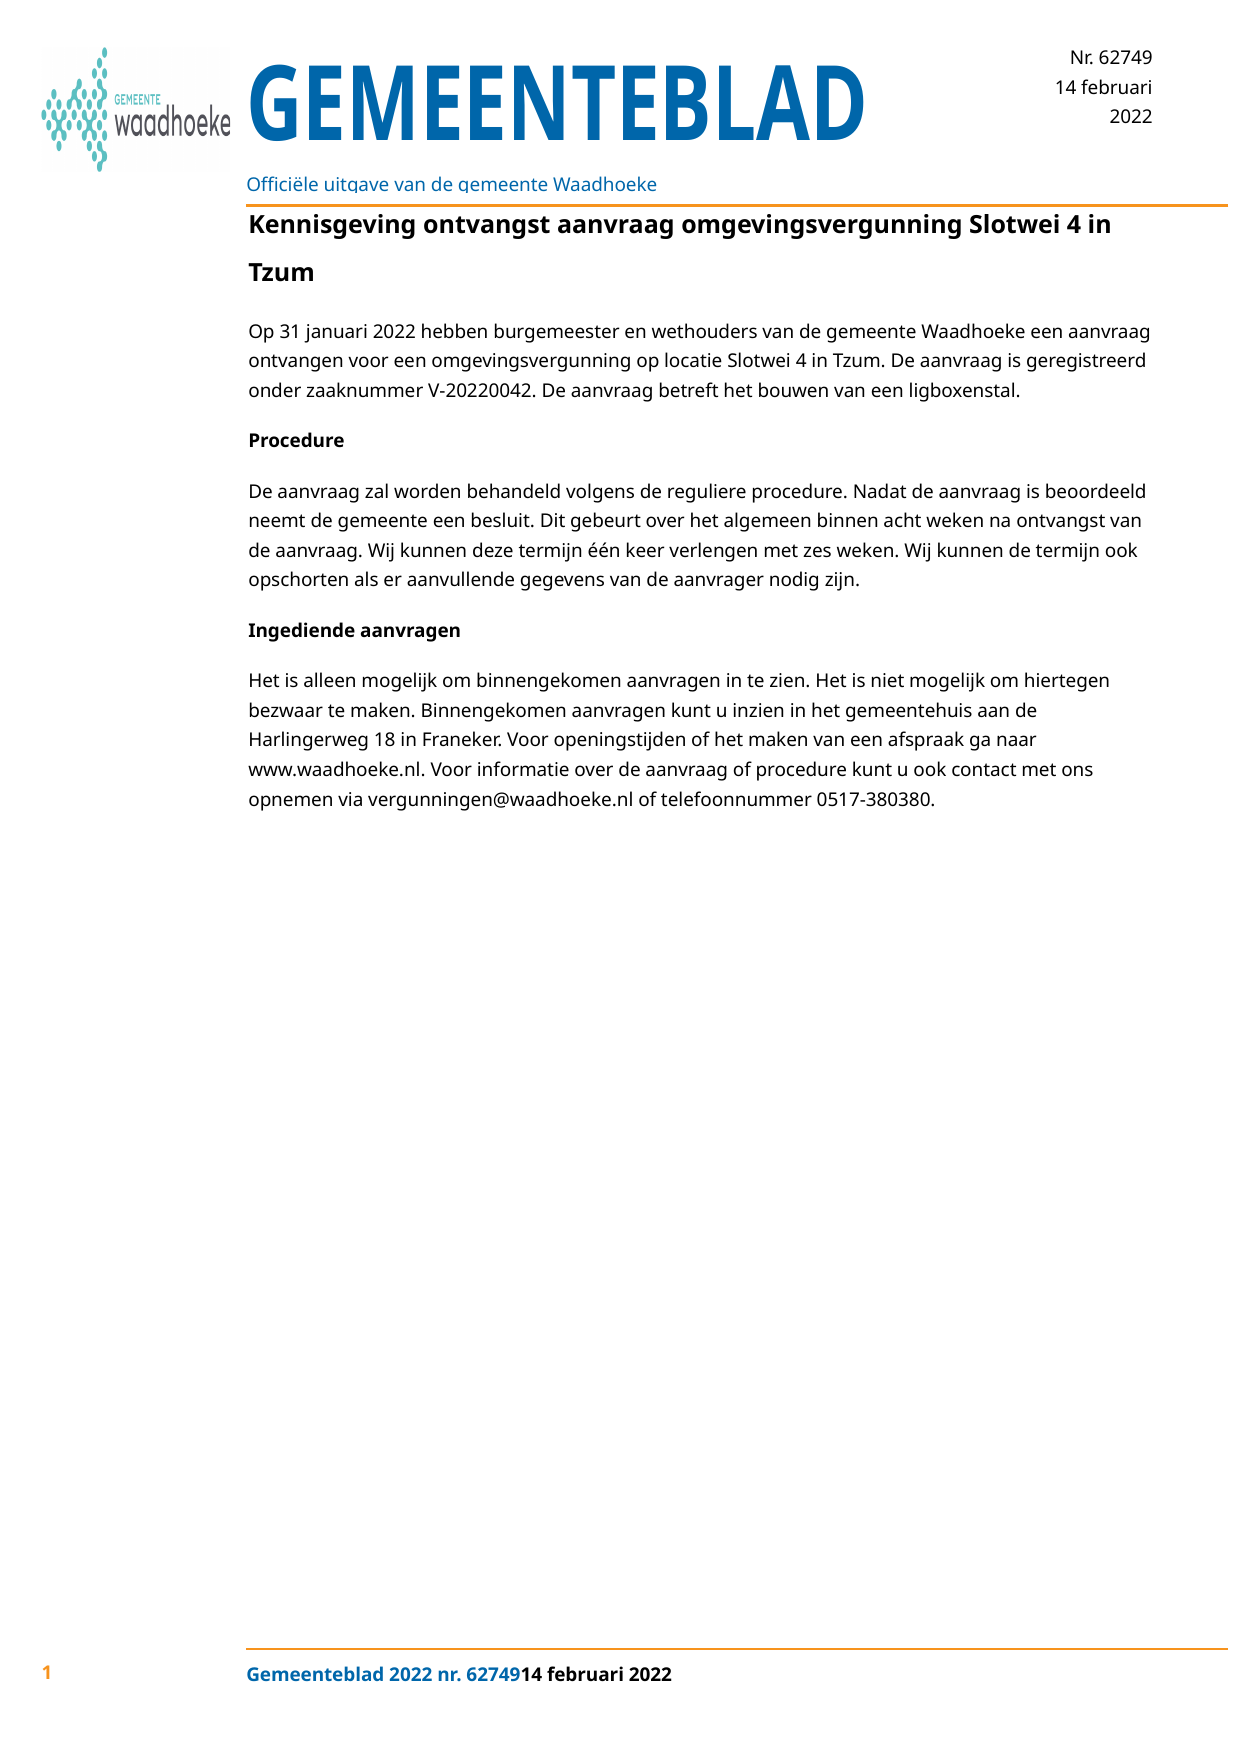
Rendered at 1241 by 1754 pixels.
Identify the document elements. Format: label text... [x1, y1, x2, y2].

text De aanvraag zal worden behandeld volgens de reguliere procedure. Nadat de aanvraag is beoordeeld neemt de gemeente een besluit. Dit gebeurt over het algemeen binnen acht weken na ontvangst van de aanvraag. Wij kunnen deze termijn één keer verlengen met zes weken. Wij kunnen de termijn ook opschorten als er aanvullende gegevens van de aanvrager nodig zijn. [248, 478, 1152, 592]
text Het is alleen mogelijk om binnengekomen aanvragen in te zien. Het is niet mogelijk om hiertegen bezwaar te maken. Binnengekomen aanvragen kunt u inzien in het gemeentehuis aan de Harlingerweg 18 in Franeker. Voor openingstijden of het maken van een afspraak ga naar www.waadhoeke.nl. Voor informatie over de aanvraag of procedure kunt u ook contact met ons opnemen via vergunningen@waadhoeke.nl of telefoonnummer 0517-380380. [248, 667, 1152, 812]
picture [41, 47, 231, 172]
text Procedure [248, 427, 1152, 453]
text Op 31 januari 2022 hebben burgemeester en wethouders van de gemeente Waadhoeke een aanvraag ontvangen voor een omgevingsvergunning op locatie Slotwei 4 in Tzum. De aanvraag is geregistreerd onder zaaknummer V-20220042. De aanvraag betreft het bouwen van een ligboxenstal. [248, 318, 1152, 403]
text Ingediende aanvragen [248, 617, 1152, 643]
text Kennisgeving ontvangst aanvraag omgevingsvergunning Slotwei 4 in Tzum [248, 207, 1152, 288]
